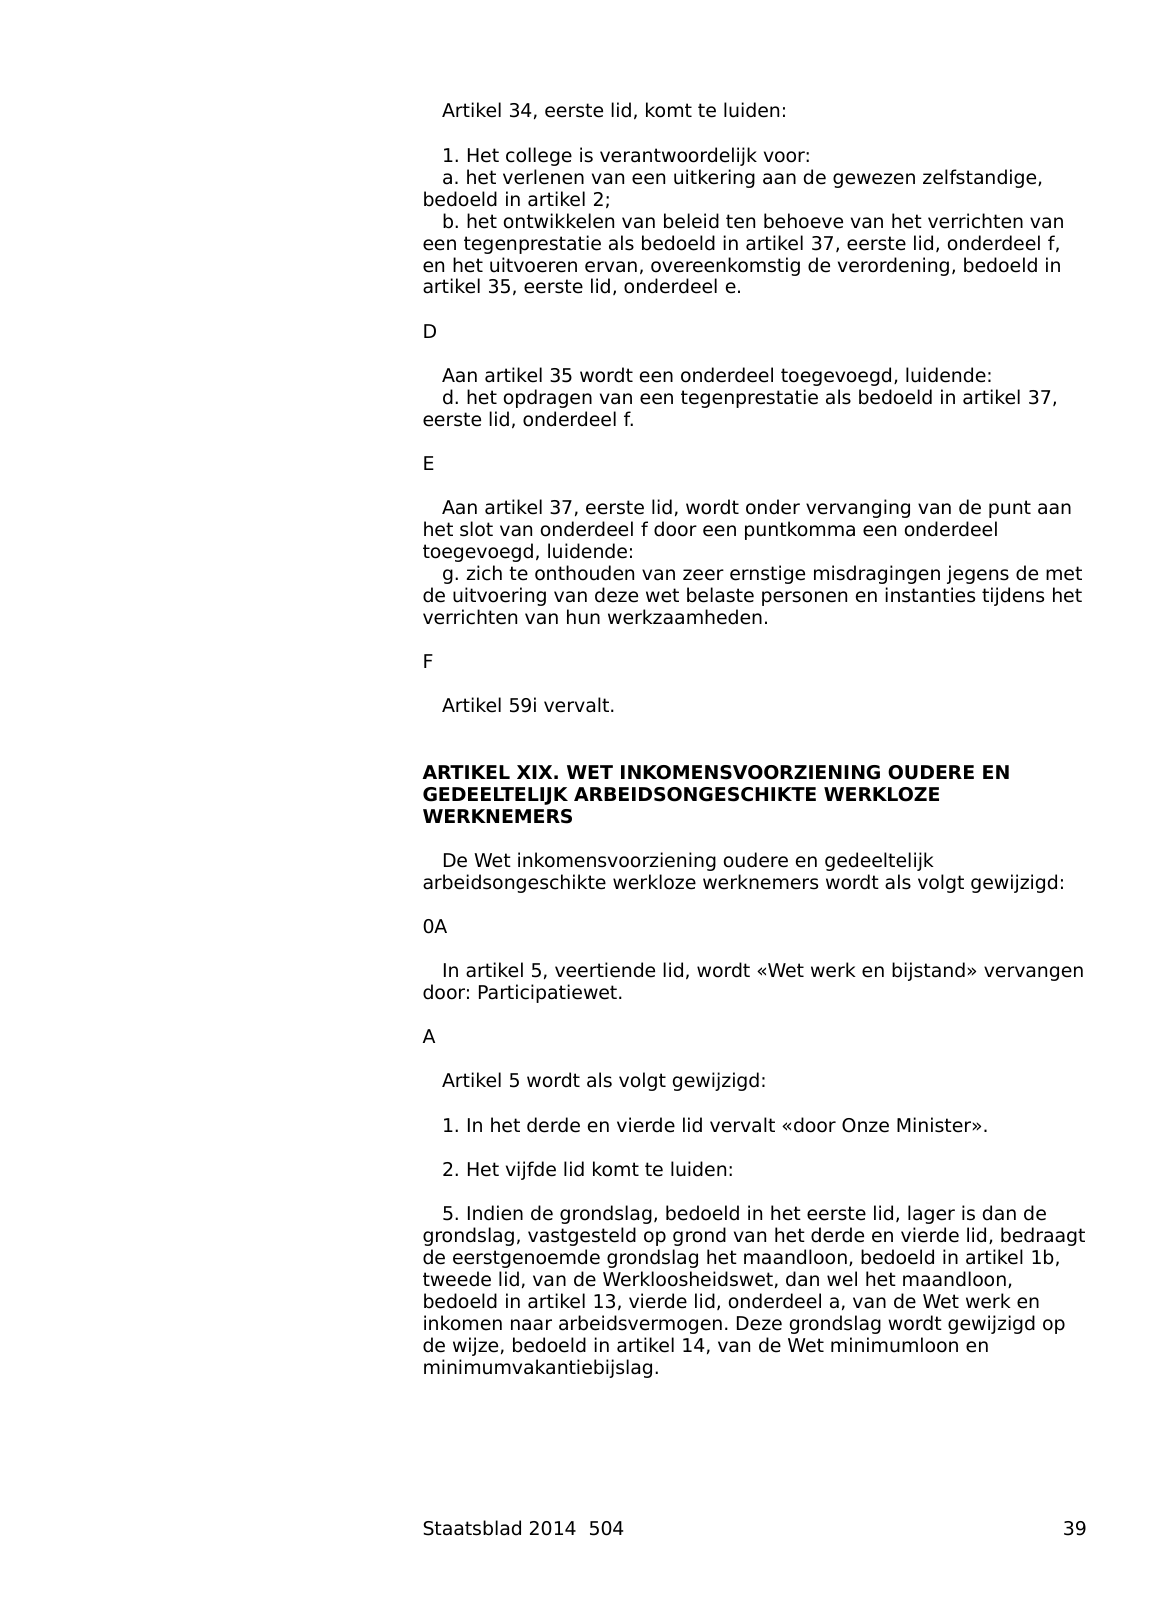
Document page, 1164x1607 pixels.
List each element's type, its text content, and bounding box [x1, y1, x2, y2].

text Artikel 59i vervalt. [422, 695, 1087, 717]
text Aan artikel 37, eerste lid, wordt onder vervanging van de punt aan het slot van onderdeel f door een puntkomma een onderdeel toegevoegd, luidende: [422, 497, 1087, 563]
text d. het opdragen van een tegenprestatie als bedoeld in artikel 37, eerste lid, onderdeel f. [422, 387, 1087, 431]
text In artikel 5, veertiende lid, wordt «Wet werk en bijstand» vervangen door: Participatiewet. [422, 960, 1087, 1004]
text 1. In het derde en vierde lid vervalt «door Onze Minister». [422, 1114, 1087, 1137]
text g. zich te onthouden van zeer ernstige misdragingen jegens de met de uitvoering van deze wet belaste personen en instanties tijdens het verrichten van hun werkzaamheden. [422, 563, 1087, 629]
text b. het ontwikkelen van beleid ten behoeve van het verrichten van een tegenprestatie als bedoeld in artikel 37, eerste lid, onderdeel f, en het uitvoeren ervan, overeenkomstig de verordening, bedoeld in artikel 35, eerste lid, onderdeel e. [422, 211, 1087, 298]
subtitle ARTIKEL XIX. WET INKOMENSVOORZIENING OUDERE EN GEDEELTELIJK ARBEIDSONGESCHIKTE WERKLOZE WERKNEMERS [422, 762, 1087, 828]
text D [422, 321, 1087, 343]
text F [422, 651, 1087, 673]
text Artikel 5 wordt als volgt gewijzigd: [422, 1070, 1087, 1092]
text 1. Het college is verantwoordelijk voor: [422, 144, 1087, 167]
text a. het verlenen van een uitkering aan de gewezen zelfstandige, bedoeld in artikel 2; [422, 167, 1087, 211]
text 0A [422, 916, 1087, 938]
text Aan artikel 35 wordt een onderdeel toegevoegd, luidende: [422, 365, 1087, 387]
text A [422, 1026, 1087, 1048]
text 5. Indien de grondslag, bedoeld in het eerste lid, lager is dan de grondslag, vastgesteld op grond van het derde en vierde lid, bedraagt de eerstgenoemde grondslag het maandloon, bedoeld in artikel 1b, tweede lid, van de Werkloosheidswet, dan wel het maandloon, bedoeld in artikel 13, vierde lid, onderdeel a, van de Wet werk en inkomen naar arbeidsvermogen. Deze grondslag wordt gewijzigd op de wijze, bedoeld in artikel 14, van de Wet minimumloon en minimumvakantiebijslag. [422, 1203, 1087, 1379]
text De Wet inkomensvoorziening oudere en gedeeltelijk arbeidsongeschikte werkloze werknemers wordt als volgt gewijzigd: [422, 850, 1087, 894]
text Artikel 34, eerste lid, komt te luiden: [422, 100, 1087, 122]
text E [422, 453, 1087, 475]
text 2. Het vijfde lid komt te luiden: [422, 1159, 1087, 1181]
